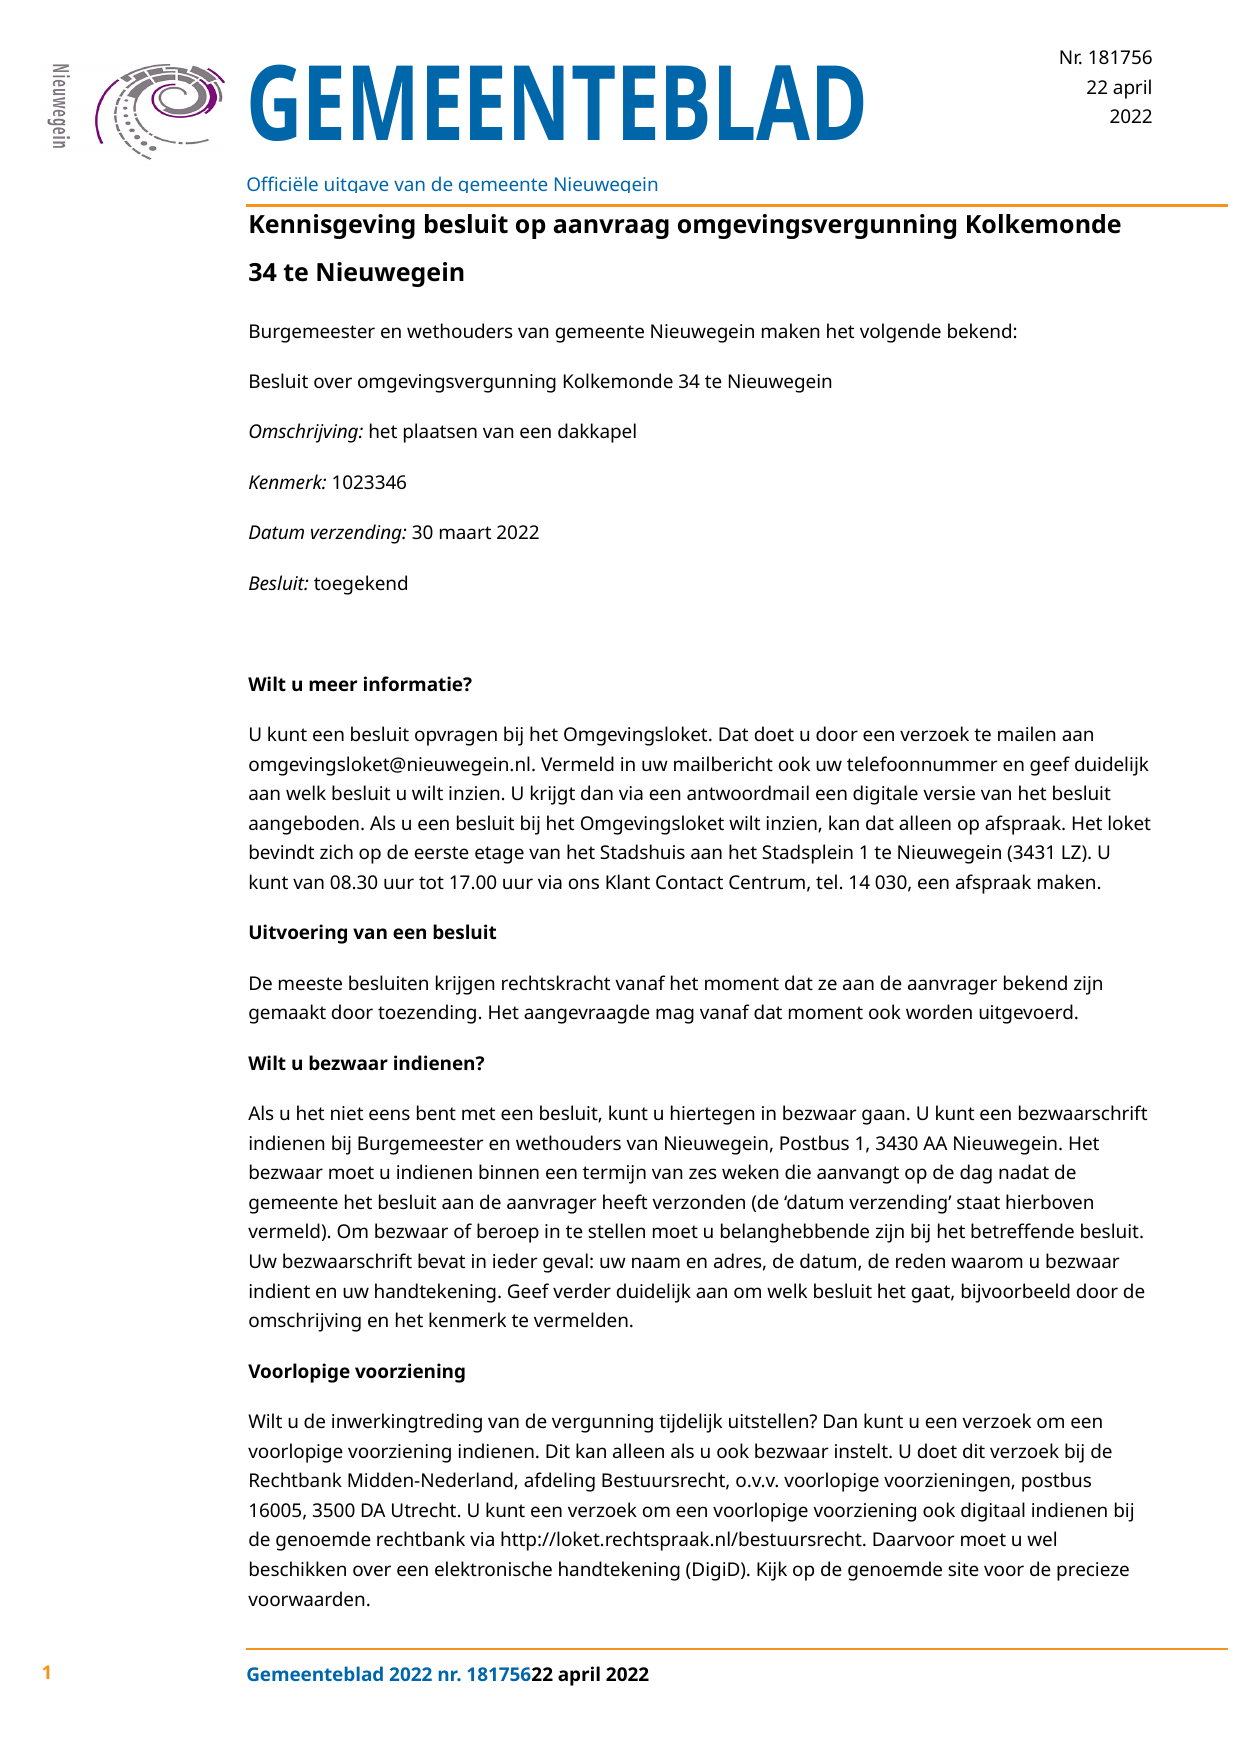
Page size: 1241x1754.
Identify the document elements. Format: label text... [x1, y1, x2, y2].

text Kenmerk: 1023346 [248, 469, 1152, 495]
text U kunt een besluit opvragen bij het Omgevingsloket. Dat doet u door een verzoek te mailen aan omgevingsloket@nieuwegein.nl. Vermeld in uw mailbericht ook uw telefoonnummer en geef duidelijk aan welk besluit u wilt inzien. U krijgt dan via een antwoordmail een digitale versie van het besluit aangeboden. Als u een besluit bij het Omgevingsloket wilt inzien, kan dat alleen op afspraak. Het loket bevindt zich op de eerste etage van het Stadshuis aan het Stadsplein 1 te Nieuwegein (3431 LZ). U kunt van 08.30 uur tot 17.00 uur via ons Klant Contact Centrum, tel. 14 030, een afspraak maken. [248, 721, 1152, 895]
picture [41, 47, 231, 172]
text De meeste besluiten krijgen rechtskracht vanaf het moment dat ze aan de aanvrager bekend zijn gemaakt door toezending. Het aangevraagde mag vanaf dat moment ook worden uitgevoerd. [248, 970, 1152, 1025]
text Burgemeester en wethouders van gemeente Nieuwegein maken het volgende bekend: [248, 318, 1152, 344]
text Wilt u bezwaar indienen? [248, 1050, 1152, 1076]
text Omschrijving: het plaatsen van een dakkapel [248, 419, 1152, 444]
text Voorlopige voorziening [248, 1358, 1152, 1384]
text Datum verzending: 30 maart 2022 [248, 519, 1152, 545]
text Kennisgeving besluit op aanvraag omgevingsvergunning Kolkemonde 34 te Nieuwegein [248, 207, 1152, 288]
text Wilt u de inwerkingtreding van de vergunning tijdelijk uitstellen? Dan kunt u een verzoek om een voorlopige voorziening indienen. Dit kan alleen als u ook bezwaar instelt. U doet dit verzoek bij de Rechtbank Midden-Nederland, afdeling Bestuursrecht, o.v.v. voorlopige voorzieningen, postbus 16005, 3500 DA Utrecht. U kunt een verzoek om een voorlopige voorziening ook digitaal indienen bij de genoemde rechtbank via http://loket.rechtspraak.nl/bestuursrecht. Daarvoor moet u wel beschikken over een elektronische handtekening (DigiD). Kijk op de genoemde site voor de precieze voorwaarden. [248, 1408, 1152, 1612]
text Als u het niet eens bent met een besluit, kunt u hiertegen in bezwaar gaan. U kunt een bezwaarschrift indienen bij Burgemeester en wethouders van Nieuwegein, Postbus 1, 3430 AA Nieuwegein. Het bezwaar moet u indienen binnen een termijn van zes weken die aanvangt op de dag nadat de gemeente het besluit aan de aanvrager heeft verzonden (de ‘datum verzending’ staat hierboven vermeld). Om bezwaar of beroep in te stellen moet u belanghebbende zijn bij het betreffende besluit. Uw bezwaarschrift bevat in ieder geval: uw naam en adres, de datum, de reden waarom u bezwaar indient en uw handtekening. Geef verder duidelijk aan om welk besluit het gaat, bijvoorbeeld door de omschrijving en het kenmerk te vermelden. [248, 1100, 1152, 1333]
text Uitvoering van een besluit [248, 919, 1152, 945]
text Wilt u meer informatie? [248, 671, 1152, 697]
text Besluit: toegekend [248, 570, 1152, 596]
text Besluit over omgevingsvergunning Kolkemonde 34 te Nieuwegein [248, 368, 1152, 394]
